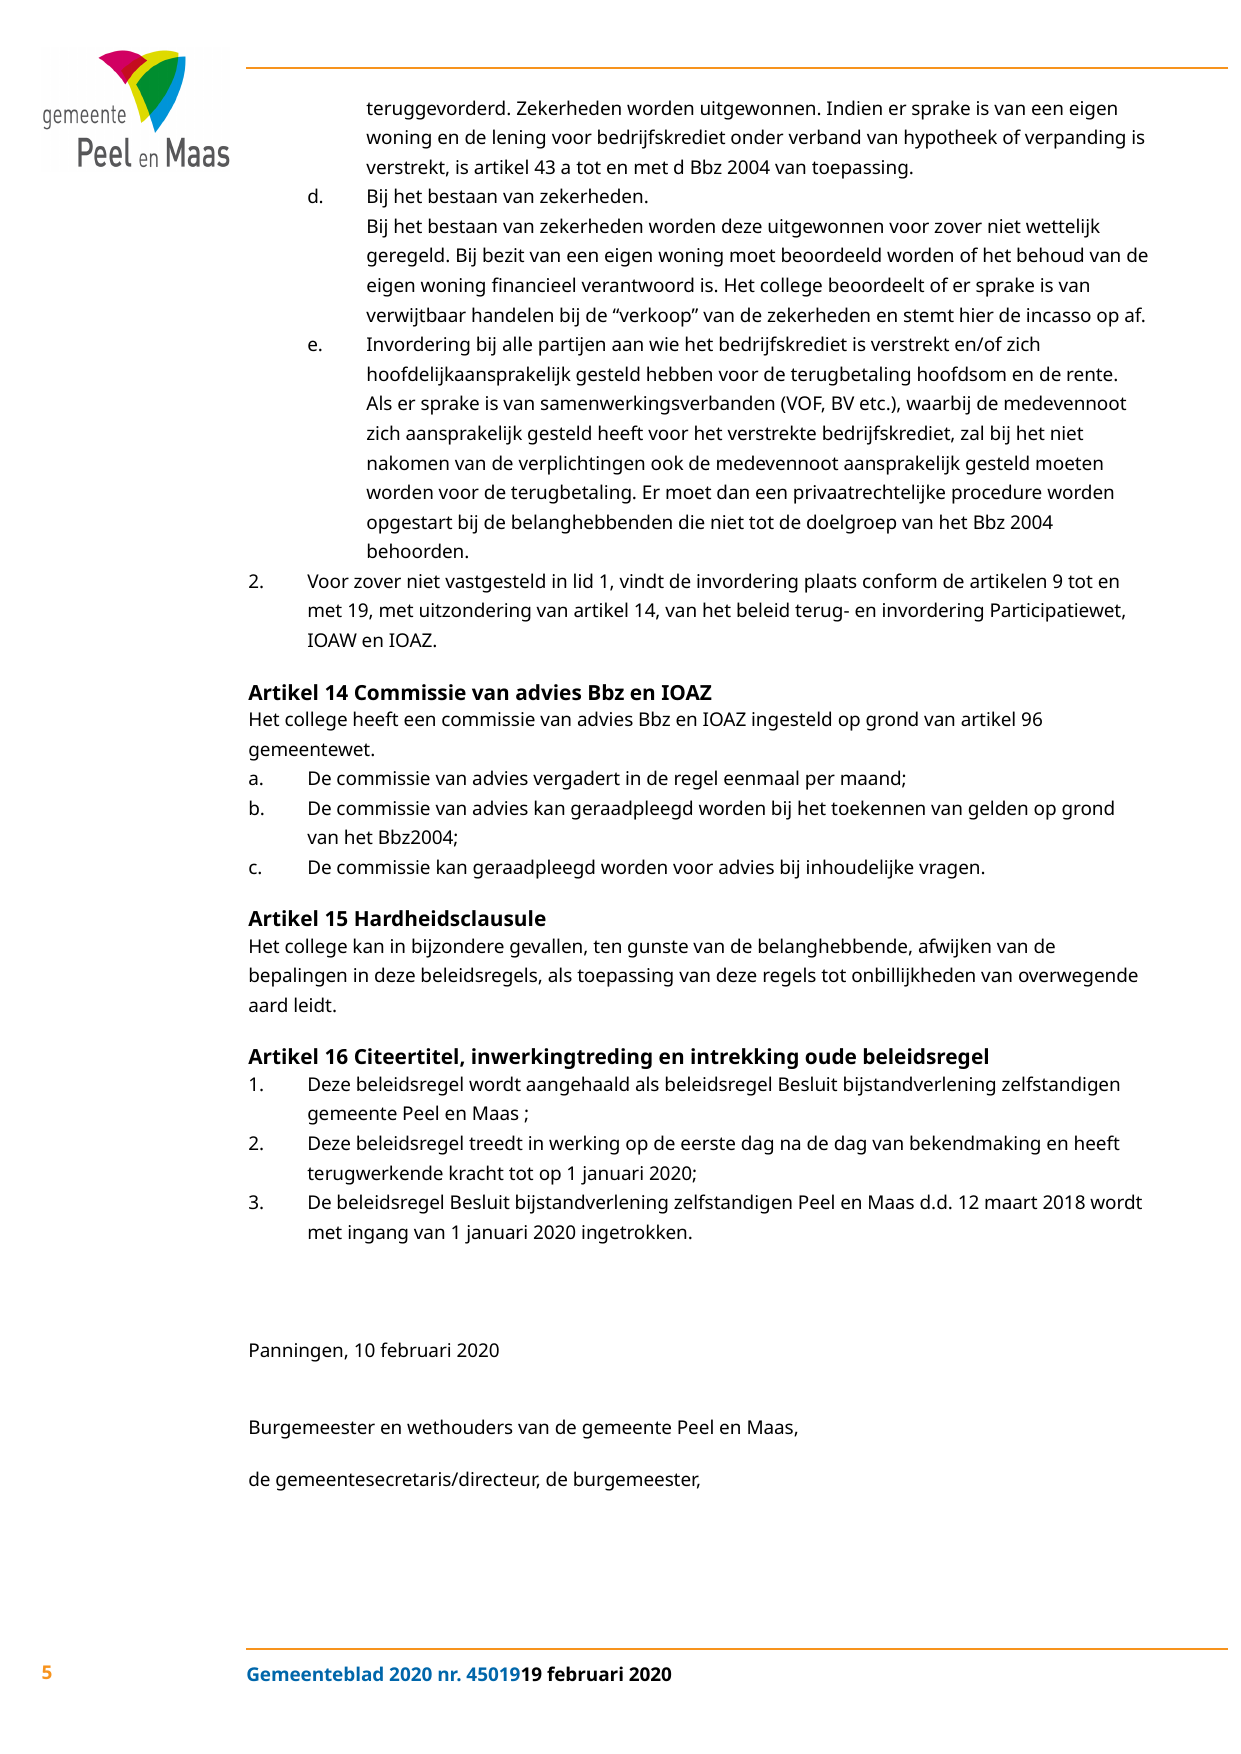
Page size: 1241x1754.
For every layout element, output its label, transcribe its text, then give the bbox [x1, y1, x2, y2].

text Burgemeester en wethouders van de gemeente Peel en Maas, [248, 1414, 1152, 1440]
text de gemeentesecretaris/directeur, de burgemeester, [248, 1466, 1152, 1492]
list De commissie van advies vergadert in de regel eenmaal per maand; [248, 765, 1152, 791]
list Als er sprake is van samenwerkingsverbanden (VOF, BV etc.), waarbij de medevennoot zich aansprakelijk gesteld heeft voor het verstrekte bedrijfskrediet, zal bij het niet nakomen van de verplichtingen ook de medevennoot aansprakelijk gesteld moeten worden voor de terugbetaling. Er moet dan een privaatrechtelijke procedure worden opgestart bij de belanghebbenden die niet tot de doelgroep van het Bbz 2004 behoorden. [307, 391, 1152, 564]
text Artikel 16 Citeertitel, inwerkingtreding en intrekking oude beleidsregel [248, 1042, 1152, 1071]
list Deze beleidsregel wordt aangehaald als beleidsregel Besluit bijstandverlening zelfstandigen gemeente Peel en Maas ; [248, 1071, 1152, 1126]
text Het college heeft een commissie van advies Bbz en IOAZ ingesteld op grond van artikel 96 gemeentewet. [248, 706, 1152, 761]
list teruggevorderd. Zekerheden worden uitgewonnen. Indien er sprake is van een eigen woning en de lening voor bedrijfskrediet onder verband van hypotheek of verpanding is verstrekt, is artikel 43 a tot en met d Bbz 2004 van toepassing. [307, 95, 1152, 180]
list De commissie kan geraadpleegd worden voor advies bij inhoudelijke vragen. [248, 854, 1152, 880]
picture [41, 47, 231, 172]
list De commissie van advies kan geraadpleegd worden bij het toekennen van gelden op grond van het Bbz2004; [248, 795, 1152, 850]
list De beleidsregel Besluit bijstandverlening zelfstandigen Peel en Maas d.d. 12 maart 2018 wordt met ingang van 1 januari 2020 ingetrokken. [248, 1189, 1152, 1244]
list Deze beleidsregel treedt in werking op de eerste dag na de dag van bekendmaking en heeft terugwerkende kracht tot op 1 januari 2020; [248, 1130, 1152, 1185]
text Artikel 15 Hardheidsclausule [248, 904, 1152, 933]
list Invordering bij alle partijen aan wie het bedrijfskrediet is verstrekt en/of zich hoofdelijkaansprakelijk gesteld hebben voor de terugbetaling hoofdsom en de rente. [307, 331, 1152, 387]
list Voor zover niet vastgesteld in lid 1, vindt de invordering plaats conform de artikelen 9 tot en met 19, met uitzondering van artikel 14, van het beleid terug- en invordering Participatiewet, IOAW en IOAZ. [248, 568, 1152, 653]
text Artikel 14 Commissie van advies Bbz en IOAZ [248, 678, 1152, 706]
list Bij het bestaan van zekerheden worden deze uitgewonnen voor zover niet wettelijk geregeld. Bij bezit van een eigen woning moet beoordeeld worden of het behoud van de eigen woning financieel verantwoord is. Het college beoordeelt of er sprake is van verwijtbaar handelen bij de “verkoop” van de zekerheden en stemt hier de incasso op af. [307, 213, 1152, 328]
text Panningen, 10 februari 2020 [248, 1337, 1152, 1363]
list Bij het bestaan van zekerheden. [307, 183, 1152, 209]
text Het college kan in bijzondere gevallen, ten gunste van de belanghebbende, afwijken van de bepalingen in deze beleidsregels, als toepassing van deze regels tot onbillijkheden van overwegende aard leidt. [248, 933, 1152, 1018]
